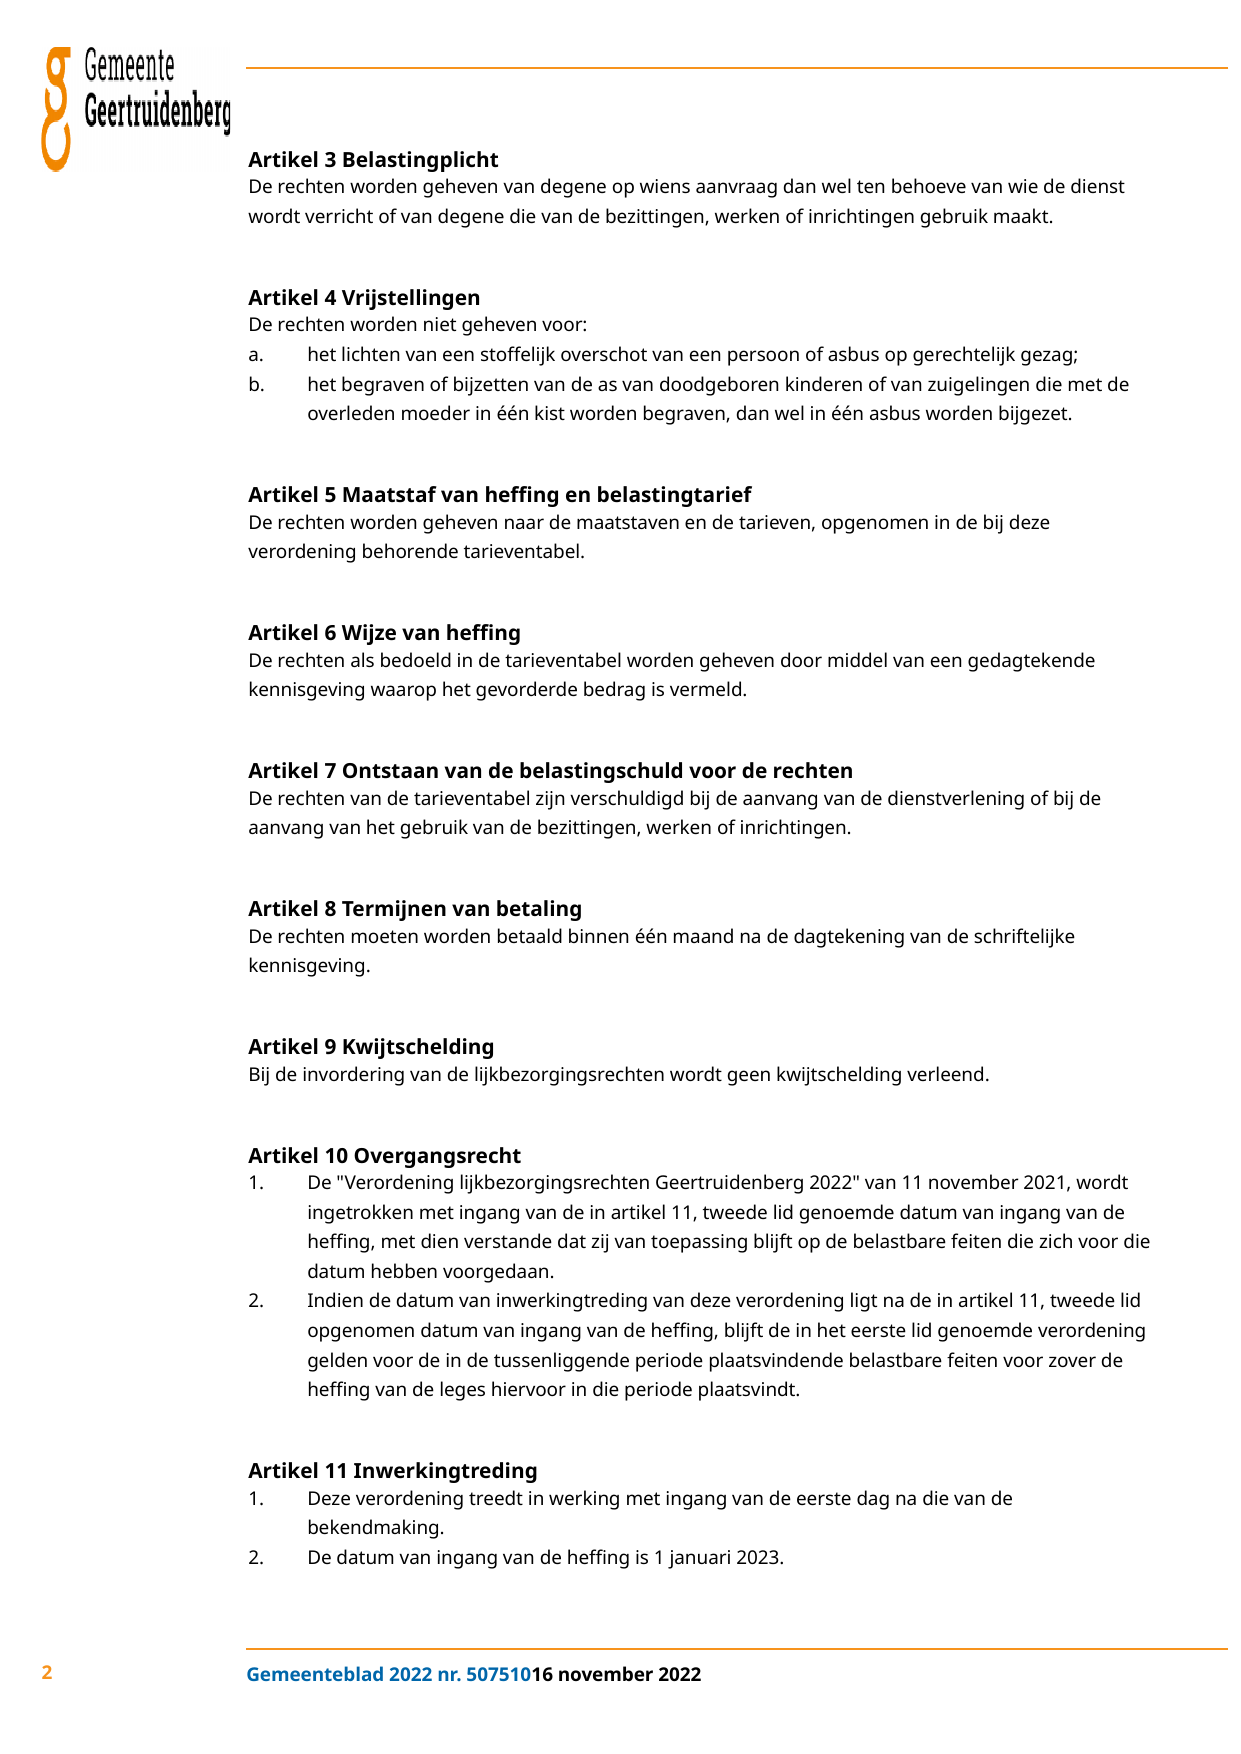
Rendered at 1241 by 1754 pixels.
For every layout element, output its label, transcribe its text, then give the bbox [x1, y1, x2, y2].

text Artikel 8 Termijnen van betaling [248, 894, 1152, 923]
text De rechten als bedoeld in de tarieventabel worden geheven door middel van een gedagtekende kennisgeving waarop het gevorderde bedrag is vermeld. [248, 647, 1152, 702]
list Indien de datum van inwerkingtreding van deze verordening ligt na de in artikel 11, tweede lid opgenomen datum van ingang van de heffing, blijft de in het eerste lid genoemde verordening gelden voor de in de tussenliggende periode plaatsvindende belastbare feiten voor zover de heffing van de leges hiervoor in die periode plaatsvindt. [248, 1288, 1152, 1402]
text Artikel 10 Overgangsrecht [248, 1141, 1152, 1169]
text De rechten van de tarieventabel zijn verschuldigd bij de aanvang van de dienstverlening of bij de aanvang van het gebruik van de bezittingen, werken of inrichtingen. [248, 785, 1152, 840]
text De rechten worden geheven naar de maatstaven en de tarieven, opgenomen in de bij deze verordening behorende tarieventabel. [248, 509, 1152, 564]
text Bij de invordering van de lijkbezorgingsrechten wordt geen kwijtschelding verleend. [248, 1061, 1152, 1087]
text Artikel 7 Ontstaan van de belastingschuld voor de rechten [248, 756, 1152, 785]
list het lichten van een stoffelijk overschot van een persoon of asbus op gerechtelijk gezag; [248, 341, 1152, 367]
text Artikel 9 Kwijtschelding [248, 1032, 1152, 1061]
text Artikel 4 Vrijstellingen [248, 283, 1152, 312]
text Artikel 11 Inwerkingtreding [248, 1456, 1152, 1485]
text Artikel 3 Belastingplicht [248, 145, 1152, 174]
text De rechten moeten worden betaald binnen één maand na de dagtekening van de schriftelijke kennisgeving. [248, 923, 1152, 978]
list het begraven of bijzetten van de as van doodgeboren kinderen of van zuigelingen die met de overleden moeder in één kist worden begraven, dan wel in één asbus worden bijgezet. [248, 371, 1152, 426]
list De "Verordening lijkbezorgingsrechten Geertruidenberg 2022" van 11 november 2021, wordt ingetrokken met ingang van de in artikel 11, tweede lid genoemde datum van ingang van de heffing, met dien verstande dat zij van toepassing blijft op de belastbare feiten die zich voor die datum hebben voorgedaan. [248, 1169, 1152, 1284]
picture [41, 47, 231, 172]
text Artikel 5 Maatstaf van heffing en belastingtarief [248, 480, 1152, 509]
text De rechten worden niet geheven voor: [248, 312, 1152, 337]
list De datum van ingang van de heffing is 1 januari 2023. [248, 1544, 1152, 1570]
text Artikel 6 Wijze van heffing [248, 618, 1152, 647]
text De rechten worden geheven van degene op wiens aanvraag dan wel ten behoeve van wie de dienst wordt verricht of van degene die van de bezittingen, werken of inrichtingen gebruik maakt. [248, 174, 1152, 229]
list Deze verordening treedt in werking met ingang van de eerste dag na die van de bekendmaking. [248, 1485, 1152, 1540]
